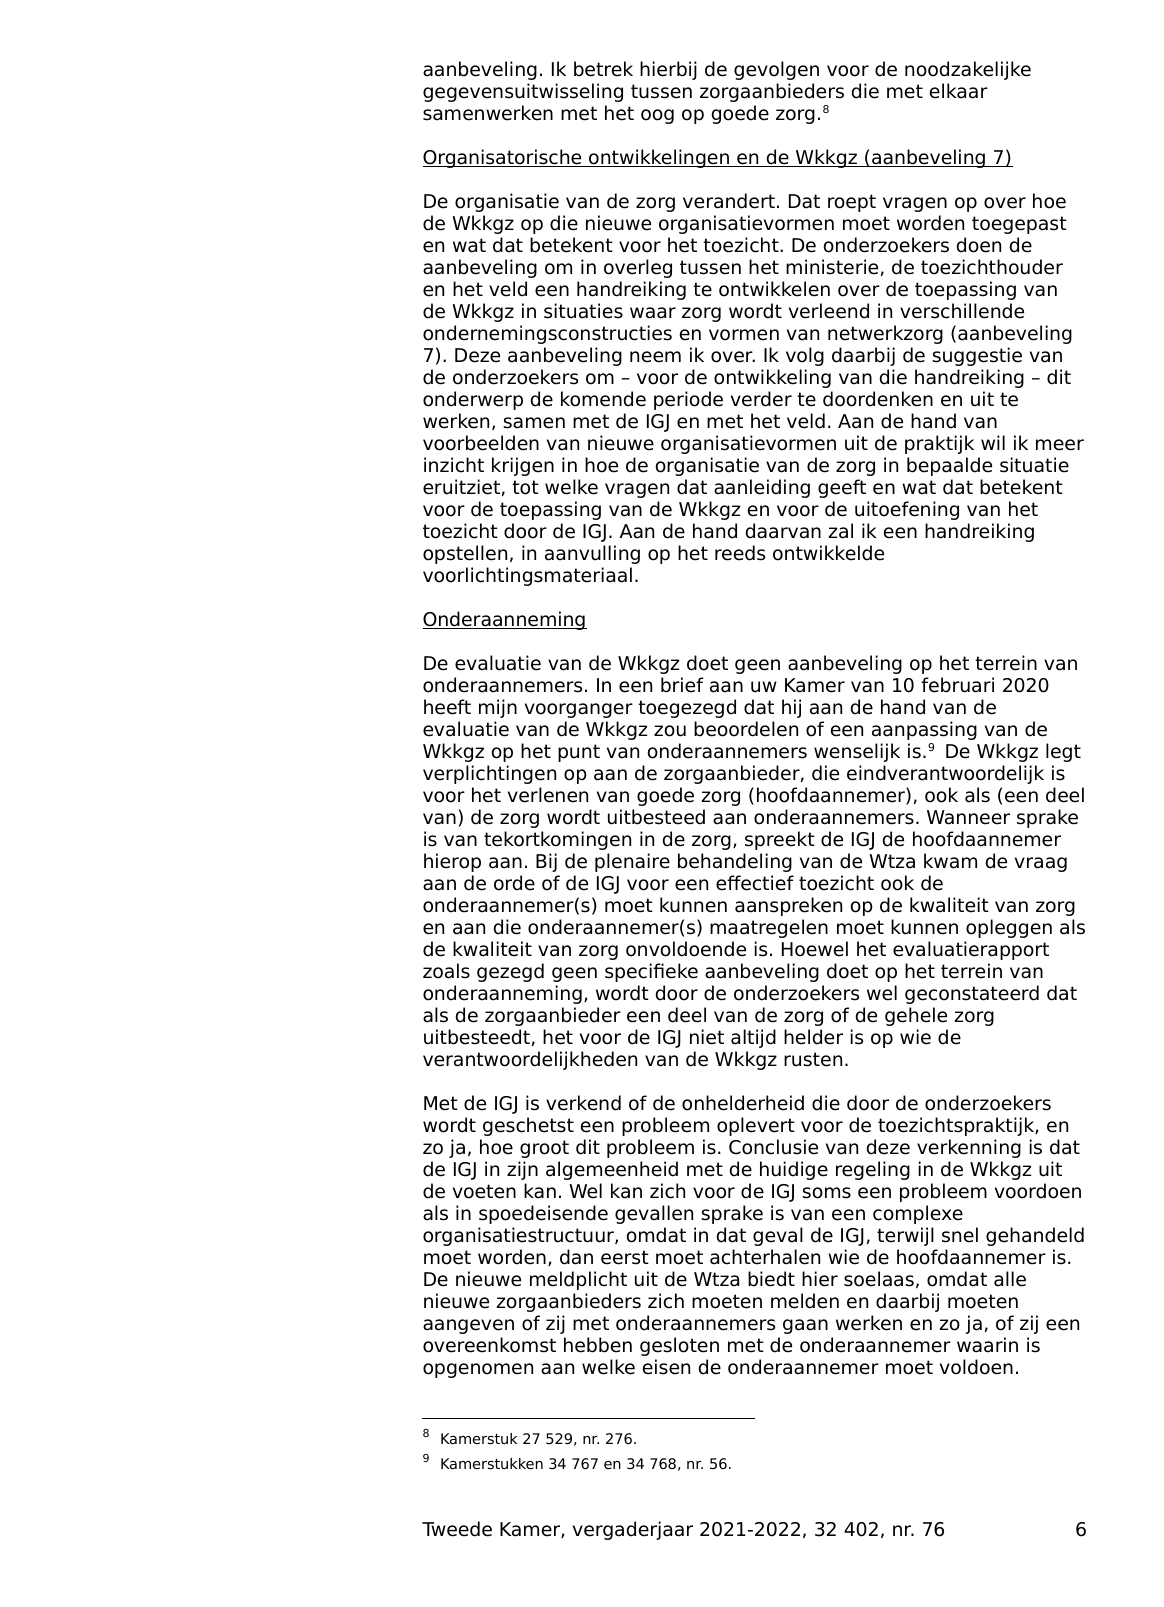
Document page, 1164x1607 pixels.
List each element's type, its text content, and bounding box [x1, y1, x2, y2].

text Kamerstuk 27 529, nr. 276. [422, 1427, 1087, 1449]
text De organisatie van de zorg verandert. Dat roept vragen op over hoe de Wkkgz op die nieuwe organisatievormen moet worden toegepast en wat dat betekent voor het toezicht. De onderzoekers doen de aanbeveling om in overleg tussen het ministerie, de toezichthouder en het veld een handreiking te ontwikkelen over de toepassing van de Wkkgz in situaties waar zorg wordt verleend in verschillende ondernemingsconstructies en vormen van netwerkzorg (aanbeveling 7). Deze aanbeveling neem ik over. Ik volg daarbij de suggestie van de onderzoekers om – voor de ontwikkeling van die handreiking – dit onderwerp de komende periode verder te doordenken en uit te werken, samen met de IGJ en met het veld. Aan de hand van voorbeelden van nieuwe organisatievormen uit de praktijk wil ik meer inzicht krijgen in hoe de organisatie van de zorg in bepaalde situatie eruitziet, tot welke vragen dat aanleiding geeft en wat dat betekent voor de toepassing van de Wkkgz en voor de uitoefening van het toezicht door de IGJ. Aan de hand daarvan zal ik een handreiking opstellen, in aanvulling op het reeds ontwikkelde voorlichtingsmateriaal. [422, 191, 1087, 587]
text Kamerstukken 34 767 en 34 768, nr. 56. [422, 1452, 1087, 1474]
subtitle Organisatorische ontwikkelingen en de Wkkgz (aanbeveling 7) [422, 147, 1087, 169]
text Met de IGJ is verkend of de onhelderheid die door de onderzoekers wordt geschetst een probleem oplevert voor de toezichtspraktijk, en zo ja, hoe groot dit probleem is. Conclusie van deze verkenning is dat de IGJ in zijn algemeenheid met de huidige regeling in de Wkkgz uit de voeten kan. Wel kan zich voor de IGJ soms een probleem voordoen als in spoedeisende gevallen sprake is van een complexe organisatiestructuur, omdat in dat geval de IGJ, terwijl snel gehandeld moet worden, dan eerst moet achterhalen wie de hoofdaannemer is. De nieuwe meldplicht uit de Wtza biedt hier soelaas, omdat alle nieuwe zorgaanbieders zich moeten melden en daarbij moeten aangeven of zij met onderaannemers gaan werken en zo ja, of zij een overeenkomst hebben gesloten met de onderaannemer waarin is opgenomen aan welke eisen de onderaannemer moet voldoen. [422, 1093, 1087, 1379]
text De evaluatie van de Wkkgz doet geen aanbeveling op het terrein van onderaannemers. In een brief aan uw Kamer van 10 februari 2020 heeft mijn voorganger toegezegd dat hij aan de hand van de evaluatie van de Wkkgz zou beoordelen of een aanpassing van de Wkkgz op het punt van onderaannemers wenselijk is. De Wkkgz legt verplichtingen op aan de zorgaanbieder, die eindverantwoordelijk is voor het verlenen van goede zorg (hoofdaannemer), ook als (een deel van) de zorg wordt uitbesteed aan onderaannemers. Wanneer sprake is van tekortkomingen in de zorg, spreekt de IGJ de hoofdaannemer hierop aan. Bij de plenaire behandeling van de Wtza kwam de vraag aan de orde of de IGJ voor een effectief toezicht ook de onderaannemer(s) moet kunnen aanspreken op de kwaliteit van zorg en aan die onderaannemer(s) maatregelen moet kunnen opleggen als de kwaliteit van zorg onvoldoende is. Hoewel het evaluatierapport zoals gezegd geen specifieke aanbeveling doet op het terrein van onderaanneming, wordt door de onderzoekers wel geconstateerd dat als de zorgaanbieder een deel van de zorg of de gehele zorg uitbesteedt, het voor de IGJ niet altijd helder is op wie de verantwoordelijkheden van de Wkkgz rusten. [422, 653, 1087, 1071]
subtitle Onderaanneming [422, 609, 1087, 631]
text aanbeveling. Ik betrek hierbij de gevolgen voor de noodzakelijke gegevensuitwisseling tussen zorgaanbieders die met elkaar samenwerken met het oog op goede zorg. [422, 59, 1087, 125]
